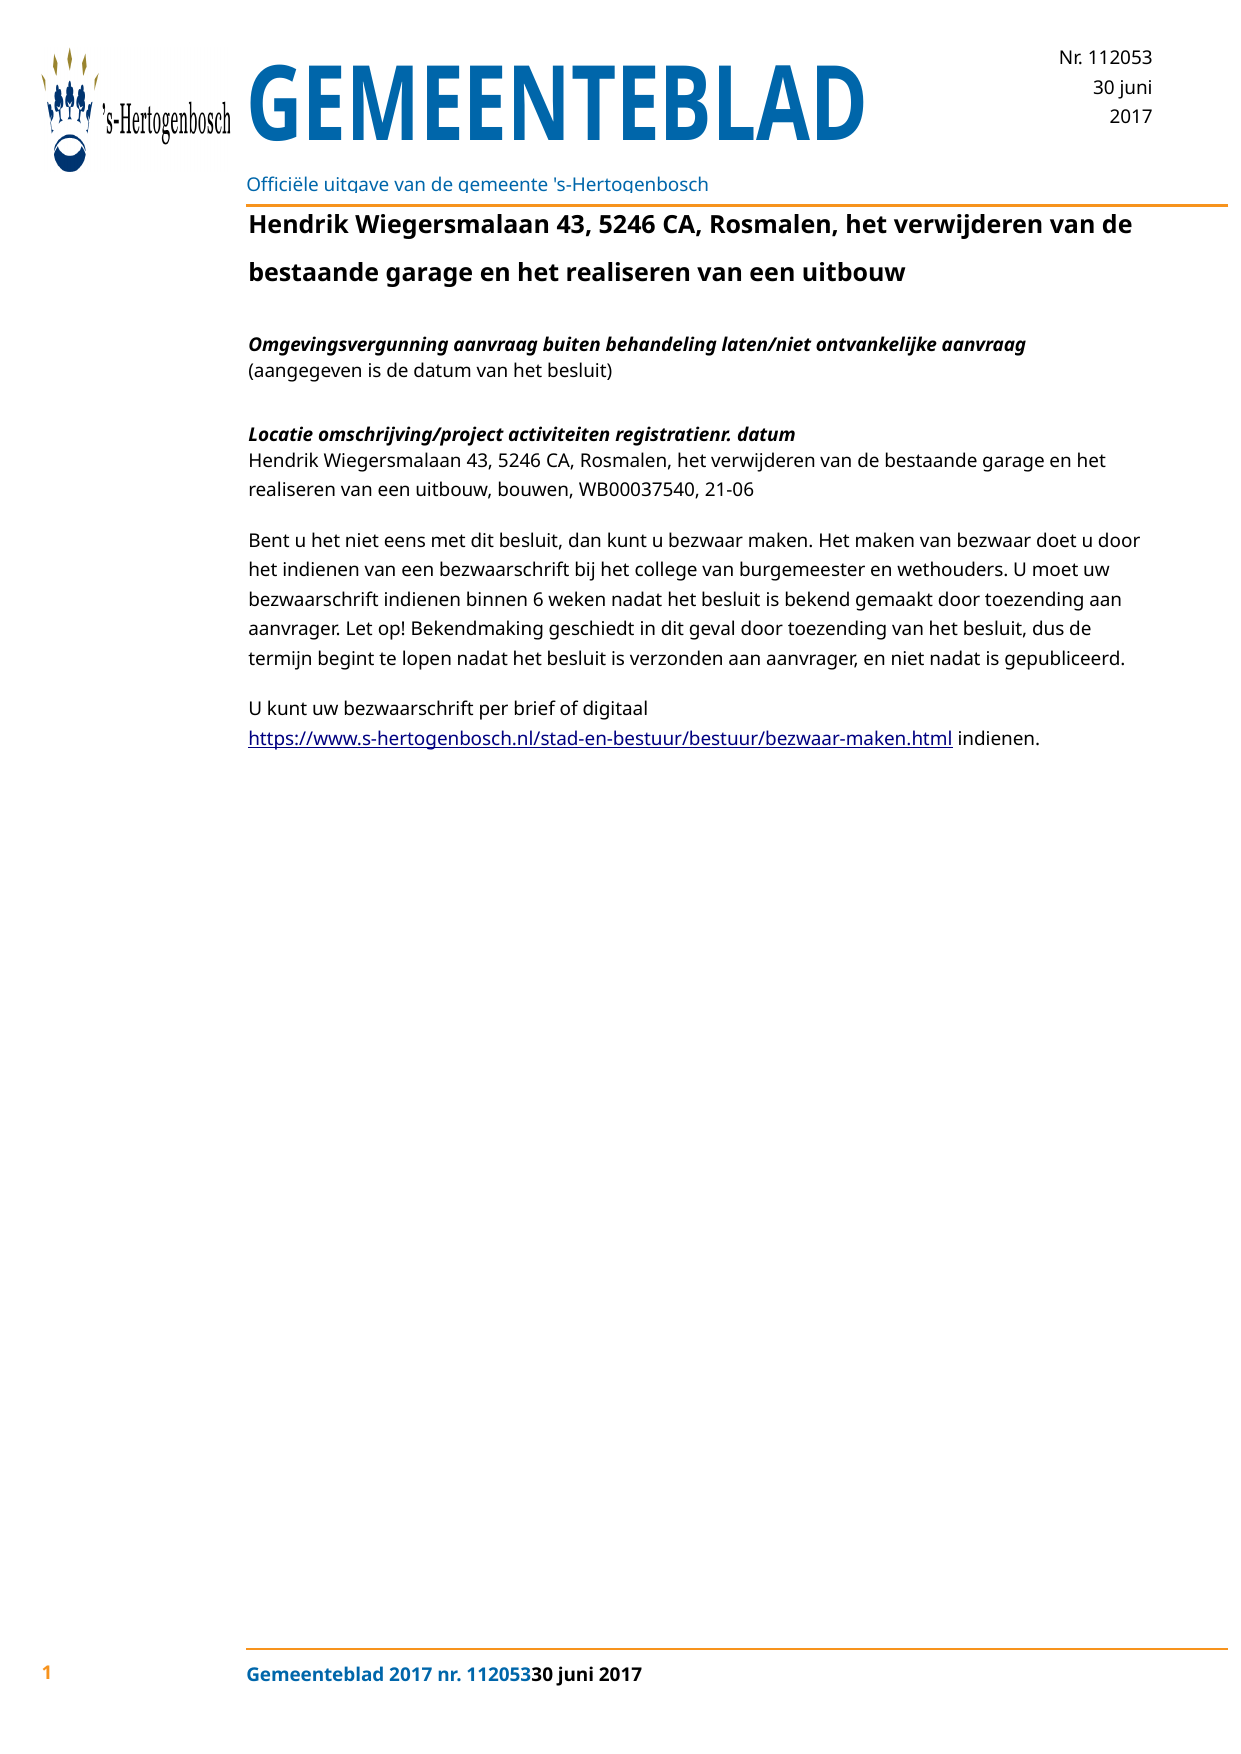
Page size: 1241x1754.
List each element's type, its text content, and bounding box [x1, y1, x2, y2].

text (aangegeven is de datum van het besluit) [248, 357, 1152, 383]
text Hendrik Wiegersmalaan 43, 5246 CA, Rosmalen, het verwijderen van de bestaande garage en het realiseren van een uitbouw [248, 207, 1152, 288]
text U kunt uw bezwaarschrift per brief of digitaal https://www.s-hertogenbosch.nl/stad-en-bestuur/bestuur/bezwaar-maken.html indienen. [248, 696, 1152, 751]
picture [41, 47, 231, 172]
text Bent u het niet eens met dit besluit, dan kunt u bezwaar maken. Het maken van bezwaar doet u door het indienen van een bezwaarschrift bij het college van burgemeester en wethouders. U moet uw bezwaarschrift indienen binnen 6 weken nadat het besluit is bekend gemaakt door toezending aan aanvrager. Let op! Bekendmaking geschiedt in dit geval door toezending van het besluit, dus de termijn begint te lopen nadat het besluit is verzonden aan aanvrager, en niet nadat is gepubliceerd. [248, 527, 1152, 671]
text Hendrik Wiegersmalaan 43, 5246 CA, Rosmalen, het verwijderen van de bestaande garage en het realiseren van een uitbouw, bouwen, WB00037540, 21-06 [248, 447, 1152, 502]
text Omgevingsvergunning aanvraag buiten behandeling laten/niet ontvankelijke aanvraag [248, 331, 1152, 357]
text Locatie omschrijving/project activiteiten registratienr. datum [248, 421, 1152, 447]
